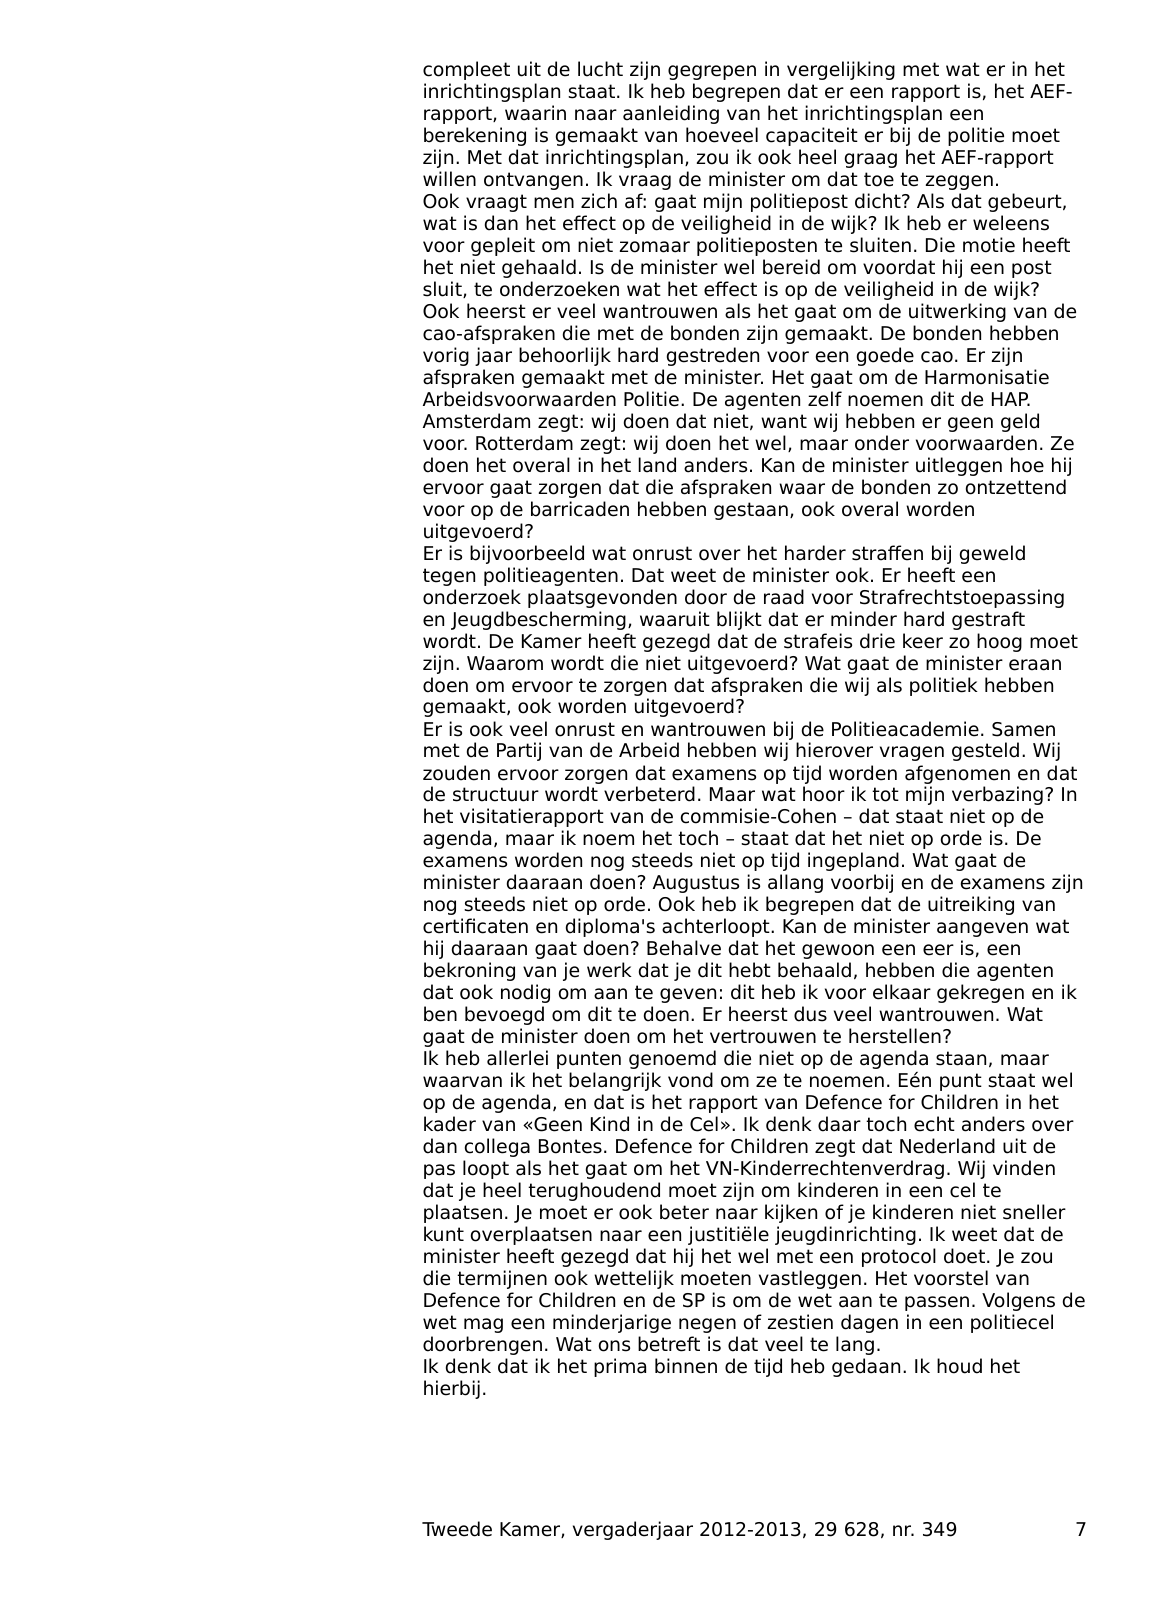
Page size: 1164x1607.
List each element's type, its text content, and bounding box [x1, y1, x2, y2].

text Ik denk dat ik het prima binnen de tijd heb gedaan. Ik houd het hierbij. [422, 1356, 1087, 1400]
text Er is ook veel onrust en wantrouwen bij de Politieacademie. Samen met de Partij van de Arbeid hebben wij hierover vragen gesteld. Wij zouden ervoor zorgen dat examens op tijd worden afgenomen en dat de structuur wordt verbeterd. Maar wat hoor ik tot mijn verbazing? In het visitatierapport van de commisie-Cohen – dat staat niet op de agenda, maar ik noem het toch – staat dat het niet op orde is. De examens worden nog steeds niet op tijd ingepland. Wat gaat de minister daaraan doen? Augustus is allang voorbij en de examens zijn nog steeds niet op orde. Ook heb ik begrepen dat de uitreiking van certificaten en diploma's achterloopt. Kan de minister aangeven wat hij daaraan gaat doen? Behalve dat het gewoon een eer is, een bekroning van je werk dat je dit hebt behaald, hebben die agenten dat ook nodig om aan te geven: dit heb ik voor elkaar gekregen en ik ben bevoegd om dit te doen. Er heerst dus veel wantrouwen. Wat gaat de minister doen om het vertrouwen te herstellen? [422, 718, 1087, 1048]
text Ik heb allerlei punten genoemd die niet op de agenda staan, maar waarvan ik het belangrijk vond om ze te noemen. Eén punt staat wel op de agenda, en dat is het rapport van Defence for Children in het kader van «Geen Kind in de Cel». Ik denk daar toch echt anders over dan collega Bontes. Defence for Children zegt dat Nederland uit de pas loopt als het gaat om het VN-Kinderrechtenverdrag. Wij vinden dat je heel terughoudend moet zijn om kinderen in een cel te plaatsen. Je moet er ook beter naar kijken of je kinderen niet sneller kunt overplaatsen naar een justitiële jeugdinrichting. Ik weet dat de minister heeft gezegd dat hij het wel met een protocol doet. Je zou die termijnen ook wettelijk moeten vastleggen. Het voorstel van Defence for Children en de SP is om de wet aan te passen. Volgens de wet mag een minderjarige negen of zestien dagen in een politiecel doorbrengen. Wat ons betreft is dat veel te lang. [422, 1048, 1087, 1356]
text compleet uit de lucht zijn gegrepen in vergelijking met wat er in het inrichtingsplan staat. Ik heb begrepen dat er een rapport is, het AEF-rapport, waarin naar aanleiding van het inrichtingsplan een berekening is gemaakt van hoeveel capaciteit er bij de politie moet zijn. Met dat inrichtingsplan, zou ik ook heel graag het AEF-rapport willen ontvangen. Ik vraag de minister om dat toe te zeggen. [422, 59, 1087, 191]
text Er is bijvoorbeeld wat onrust over het harder straffen bij geweld tegen politieagenten. Dat weet de minister ook. Er heeft een onderzoek plaatsgevonden door de raad voor Strafrechtstoepassing en Jeugdbescherming, waaruit blijkt dat er minder hard gestraft wordt. De Kamer heeft gezegd dat de strafeis drie keer zo hoog moet zijn. Waarom wordt die niet uitgevoerd? Wat gaat de minister eraan doen om ervoor te zorgen dat afspraken die wij als politiek hebben gemaakt, ook worden uitgevoerd? [422, 543, 1087, 718]
text Ook heerst er veel wantrouwen als het gaat om de uitwerking van de cao-afspraken die met de bonden zijn gemaakt. De bonden hebben vorig jaar behoorlijk hard gestreden voor een goede cao. Er zijn afspraken gemaakt met de minister. Het gaat om de Harmonisatie Arbeidsvoorwaarden Politie. De agenten zelf noemen dit de HAP. Amsterdam zegt: wij doen dat niet, want wij hebben er geen geld voor. Rotterdam zegt: wij doen het wel, maar onder voorwaarden. Ze doen het overal in het land anders. Kan de minister uitleggen hoe hij ervoor gaat zorgen dat die afspraken waar de bonden zo ontzettend voor op de barricaden hebben gestaan, ook overal worden uitgevoerd? [422, 301, 1087, 543]
text Ook vraagt men zich af: gaat mijn politiepost dicht? Als dat gebeurt, wat is dan het effect op de veiligheid in de wijk? Ik heb er weleens voor gepleit om niet zomaar politieposten te sluiten. Die motie heeft het niet gehaald. Is de minister wel bereid om voordat hij een post sluit, te onderzoeken wat het effect is op de veiligheid in de wijk? [422, 191, 1087, 301]
